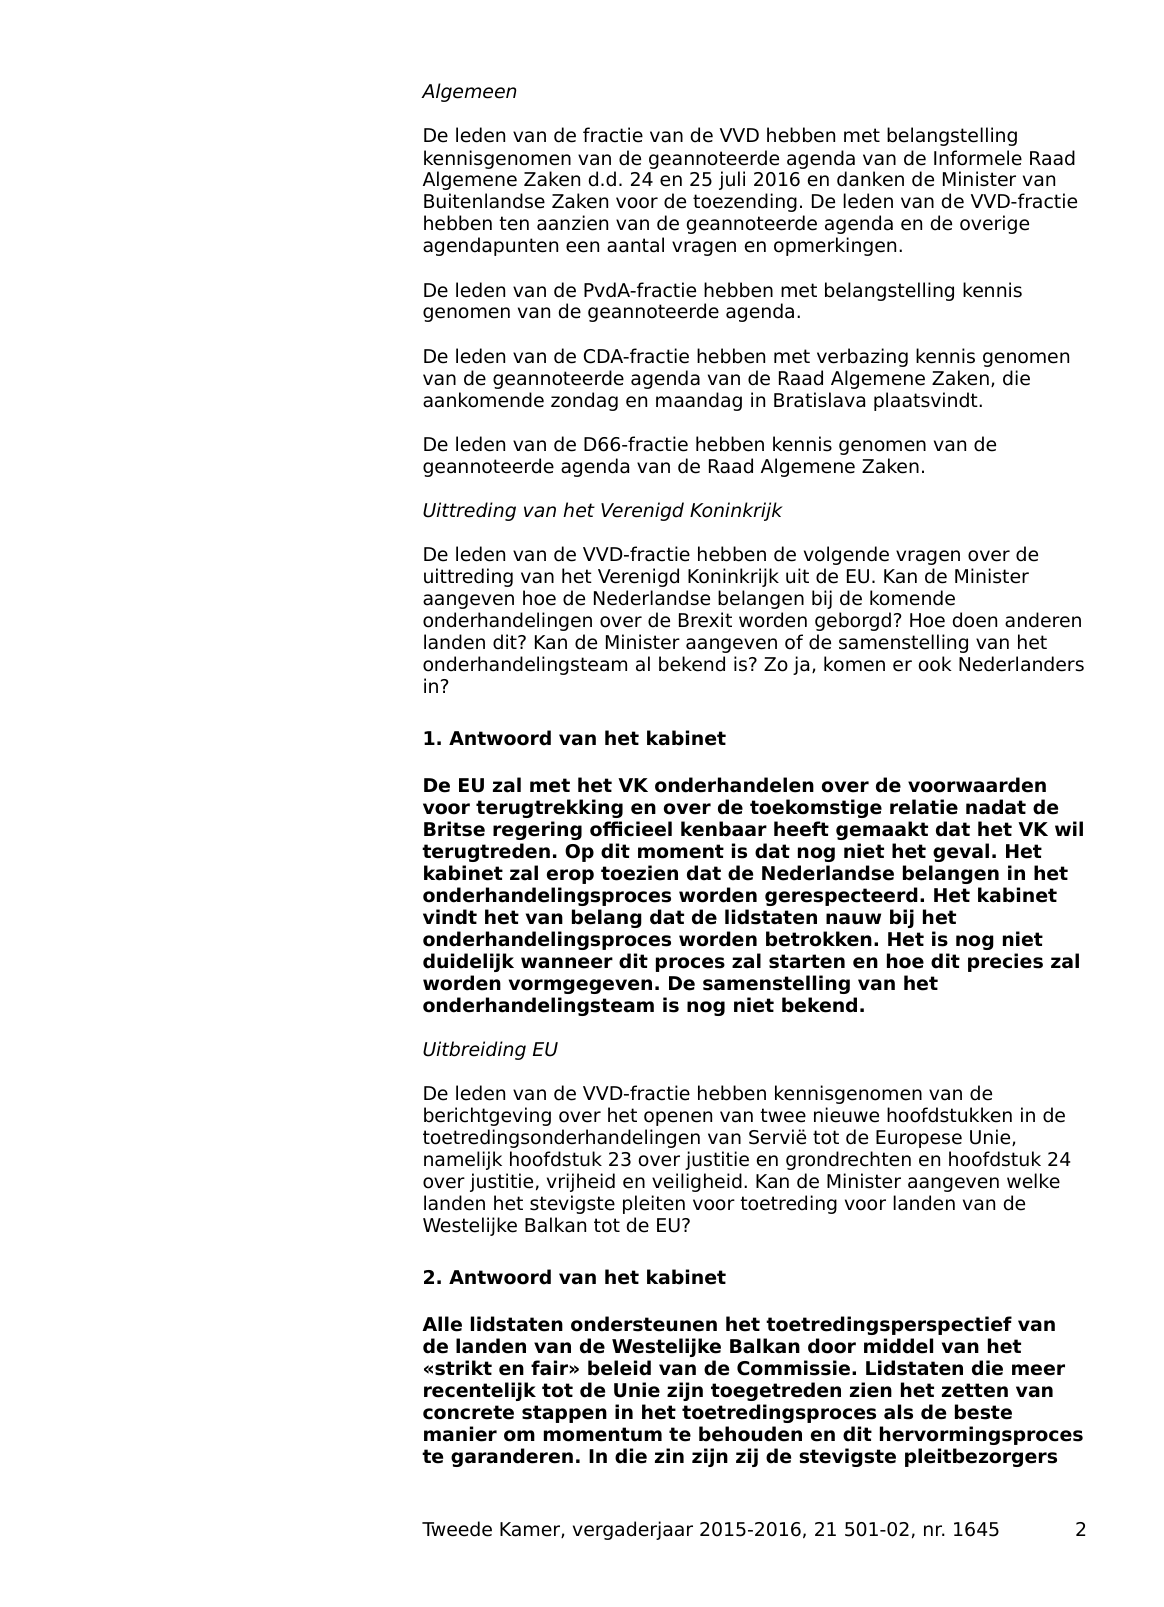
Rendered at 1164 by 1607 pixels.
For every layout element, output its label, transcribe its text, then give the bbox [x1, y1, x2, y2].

subtitle Uittreding van het Verenigd Koninkrijk [422, 500, 1087, 522]
text De leden van de CDA-fractie hebben met verbazing kennis genomen van de geannoteerde agenda van de Raad Algemene Zaken, die aankomende zondag en maandag in Bratislava plaatsvindt. [422, 346, 1087, 412]
subtitle 2. Antwoord van het kabinet [422, 1267, 1087, 1289]
text De leden van de fractie van de VVD hebben met belangstelling kennisgenomen van de geannoteerde agenda van de Informele Raad Algemene Zaken d.d. 24 en 25 juli 2016 en danken de Minister van Buitenlandse Zaken voor de toezending. De leden van de VVD-fractie hebben ten aanzien van de geannoteerde agenda en de overige agendapunten een aantal vragen en opmerkingen. [422, 125, 1087, 257]
subtitle Algemeen [422, 81, 1087, 103]
subtitle Uitbreiding EU [422, 1039, 1087, 1061]
text De EU zal met het VK onderhandelen over de voorwaarden voor terugtrekking en over de toekomstige relatie nadat de Britse regering officieel kenbaar heeft gemaakt dat het VK wil terugtreden. Op dit moment is dat nog niet het geval. Het kabinet zal erop toezien dat de Nederlandse belangen in het onderhandelingsproces worden gerespecteerd. Het kabinet vindt het van belang dat de lidstaten nauw bij het onderhandelingsproces worden betrokken. Het is nog niet duidelijk wanneer dit proces zal starten en hoe dit precies zal worden vormgegeven. De samenstelling van het onderhandelingsteam is nog niet bekend. [422, 775, 1087, 1017]
text De leden van de PvdA-fractie hebben met belangstelling kennis genomen van de geannoteerde agenda. [422, 279, 1087, 323]
text De leden van de VVD-fractie hebben de volgende vragen over de uittreding van het Verenigd Koninkrijk uit de EU. Kan de Minister aangeven hoe de Nederlandse belangen bij de komende onderhandelingen over de Brexit worden geborgd? Hoe doen anderen landen dit? Kan de Minister aangeven of de samenstelling van het onderhandelingsteam al bekend is? Zo ja, komen er ook Nederlanders in? [422, 544, 1087, 698]
text De leden van de D66-fractie hebben kennis genomen van de geannoteerde agenda van de Raad Algemene Zaken. [422, 434, 1087, 478]
subtitle 1. Antwoord van het kabinet [422, 728, 1087, 750]
text De leden van de VVD-fractie hebben kennisgenomen van de berichtgeving over het openen van twee nieuwe hoofdstukken in de toetredingsonderhandelingen van Servië tot de Europese Unie, namelijk hoofdstuk 23 over justitie en grondrechten en hoofdstuk 24 over justitie, vrijheid en veiligheid. Kan de Minister aangeven welke landen het stevigste pleiten voor toetreding voor landen van de Westelijke Balkan tot de EU? [422, 1083, 1087, 1237]
text Alle lidstaten ondersteunen het toetredingsperspectief van de landen van de Westelijke Balkan door middel van het «strikt en fair» beleid van de Commissie. Lidstaten die meer recentelijk tot de Unie zijn toegetreden zien het zetten van concrete stappen in het toetredingsproces als de beste manier om momentum te behouden en dit hervormingsproces te garanderen. In die zin zijn zij de stevigste pleitbezorgers [422, 1314, 1087, 1468]
